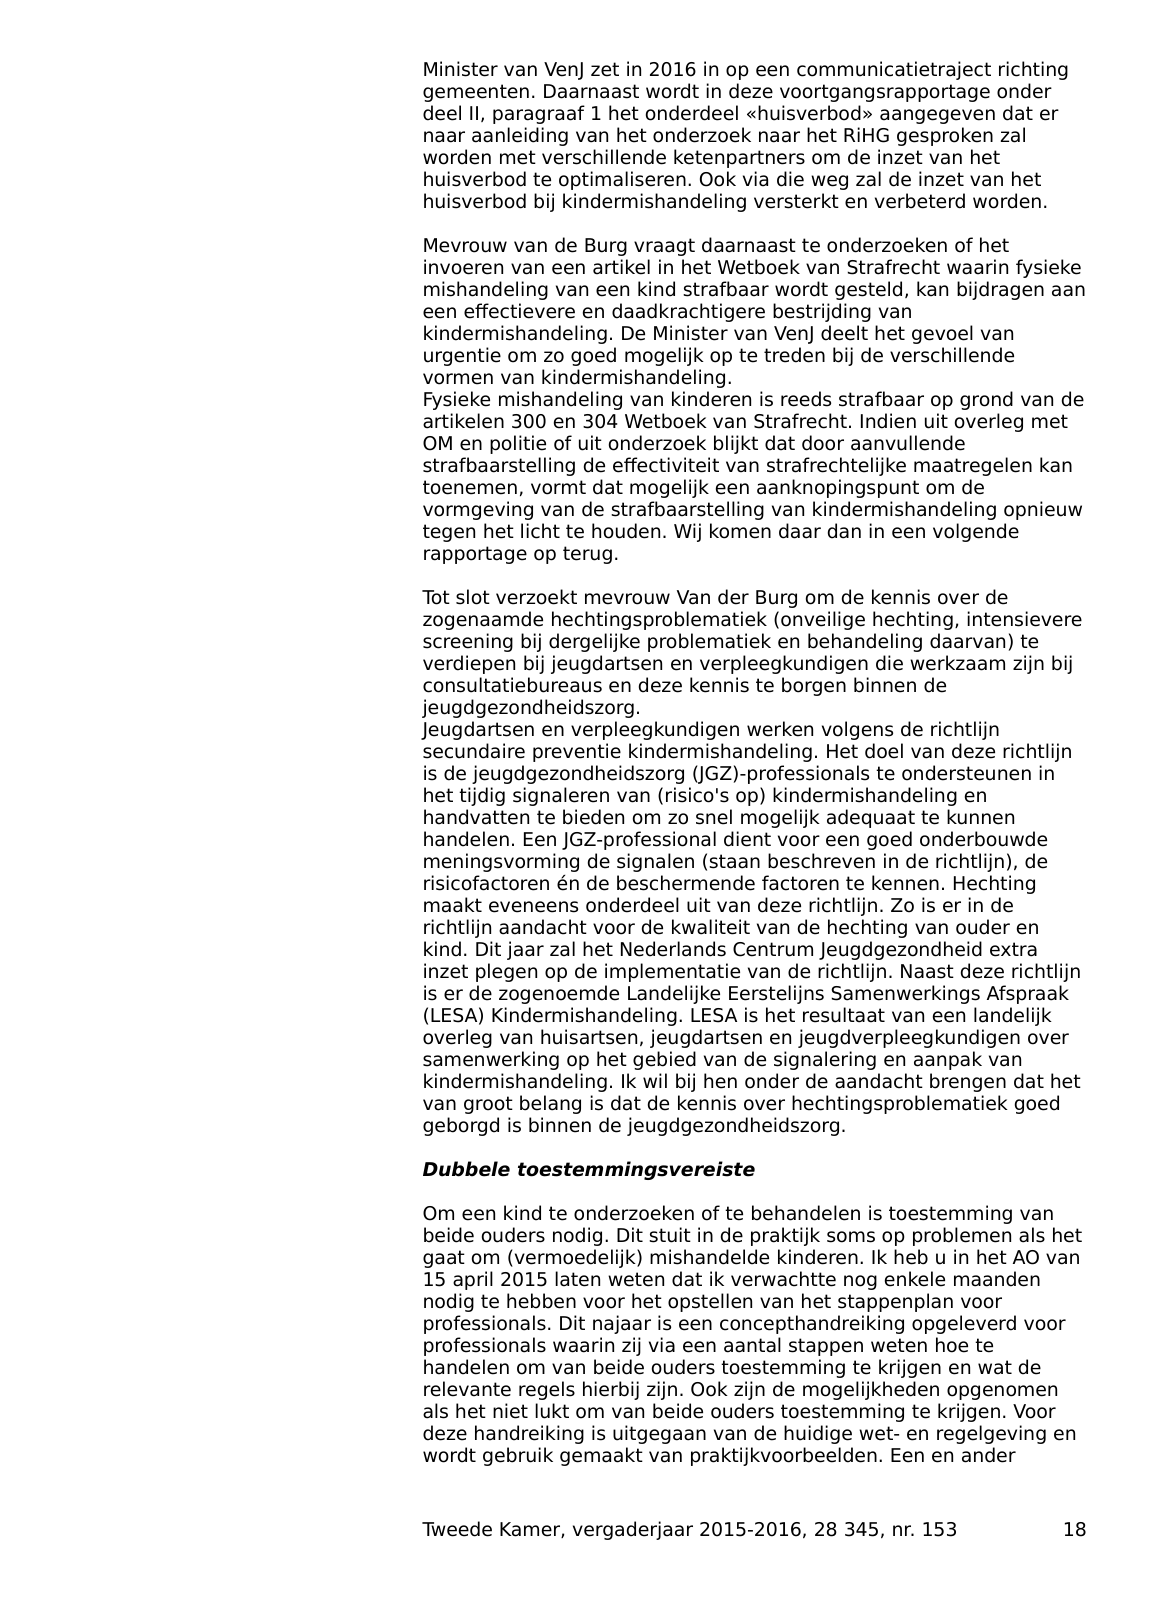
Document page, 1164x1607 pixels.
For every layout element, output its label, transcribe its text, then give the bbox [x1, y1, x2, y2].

text Tot slot verzoekt mevrouw Van der Burg om de kennis over de zogenaamde hechtingsproblematiek (onveilige hechting, intensievere screening bij dergelijke problematiek en behandeling daarvan) te verdiepen bij jeugdartsen en verpleegkundigen die werkzaam zijn bij consultatiebureaus en deze kennis te borgen binnen de jeugdgezondheidszorg. [422, 587, 1087, 719]
subtitle Dubbele toestemmingsvereiste [422, 1159, 1087, 1181]
text Fysieke mishandeling van kinderen is reeds strafbaar op grond van de artikelen 300 en 304 Wetboek van Strafrecht. Indien uit overleg met OM en politie of uit onderzoek blijkt dat door aanvullende strafbaarstelling de effectiviteit van strafrechtelijke maatregelen kan toenemen, vormt dat mogelijk een aanknopingspunt om de vormgeving van de strafbaarstelling van kindermishandeling opnieuw tegen het licht te houden. Wij komen daar dan in een volgende rapportage op terug. [422, 389, 1087, 565]
text Jeugdartsen en verpleegkundigen werken volgens de richtlijn secundaire preventie kindermishandeling. Het doel van deze richtlijn is de jeugdgezondheidszorg (JGZ)-professionals te ondersteunen in het tijdig signaleren van (risico's op) kindermishandeling en handvatten te bieden om zo snel mogelijk adequaat te kunnen handelen. Een JGZ-professional dient voor een goed onderbouwde meningsvorming de signalen (staan beschreven in de richtlijn), de risicofactoren én de beschermende factoren te kennen. Hechting maakt eveneens onderdeel uit van deze richtlijn. Zo is er in de richtlijn aandacht voor de kwaliteit van de hechting van ouder en kind. Dit jaar zal het Nederlands Centrum Jeugdgezondheid extra inzet plegen op de implementatie van de richtlijn. Naast deze richtlijn is er de zogenoemde Landelijke Eerstelijns Samenwerkings Afspraak (LESA) Kindermishandeling. LESA is het resultaat van een landelijk overleg van huisartsen, jeugdartsen en jeugdverpleegkundigen over samenwerking op het gebied van de signalering en aanpak van kindermishandeling. Ik wil bij hen onder de aandacht brengen dat het van groot belang is dat de kennis over hechtingsproblematiek goed geborgd is binnen de jeugdgezondheidszorg. [422, 719, 1087, 1136]
text Mevrouw van de Burg vraagt daarnaast te onderzoeken of het invoeren van een artikel in het Wetboek van Strafrecht waarin fysieke mishandeling van een kind strafbaar wordt gesteld, kan bijdragen aan een effectievere en daadkrachtigere bestrijding van kindermishandeling. De Minister van VenJ deelt het gevoel van urgentie om zo goed mogelijk op te treden bij de verschillende vormen van kindermishandeling. [422, 235, 1087, 389]
text Minister van VenJ zet in 2016 in op een communicatietraject richting gemeenten. Daarnaast wordt in deze voortgangsrapportage onder deel II, paragraaf 1 het onderdeel «huisverbod» aangegeven dat er naar aanleiding van het onderzoek naar het RiHG gesproken zal worden met verschillende ketenpartners om de inzet van het huisverbod te optimaliseren. Ook via die weg zal de inzet van het huisverbod bij kindermishandeling versterkt en verbeterd worden. [422, 59, 1087, 213]
text Om een kind te onderzoeken of te behandelen is toestemming van beide ouders nodig. Dit stuit in de praktijk soms op problemen als het gaat om (vermoedelijk) mishandelde kinderen. Ik heb u in het AO van 15 april 2015 laten weten dat ik verwachtte nog enkele maanden nodig te hebben voor het opstellen van het stappenplan voor professionals. Dit najaar is een concepthandreiking opgeleverd voor professionals waarin zij via een aantal stappen weten hoe te handelen om van beide ouders toestemming te krijgen en wat de relevante regels hierbij zijn. Ook zijn de mogelijkheden opgenomen als het niet lukt om van beide ouders toestemming te krijgen. Voor deze handreiking is uitgegaan van de huidige wet- en regelgeving en wordt gebruik gemaakt van praktijkvoorbeelden. Een en ander [422, 1203, 1087, 1467]
